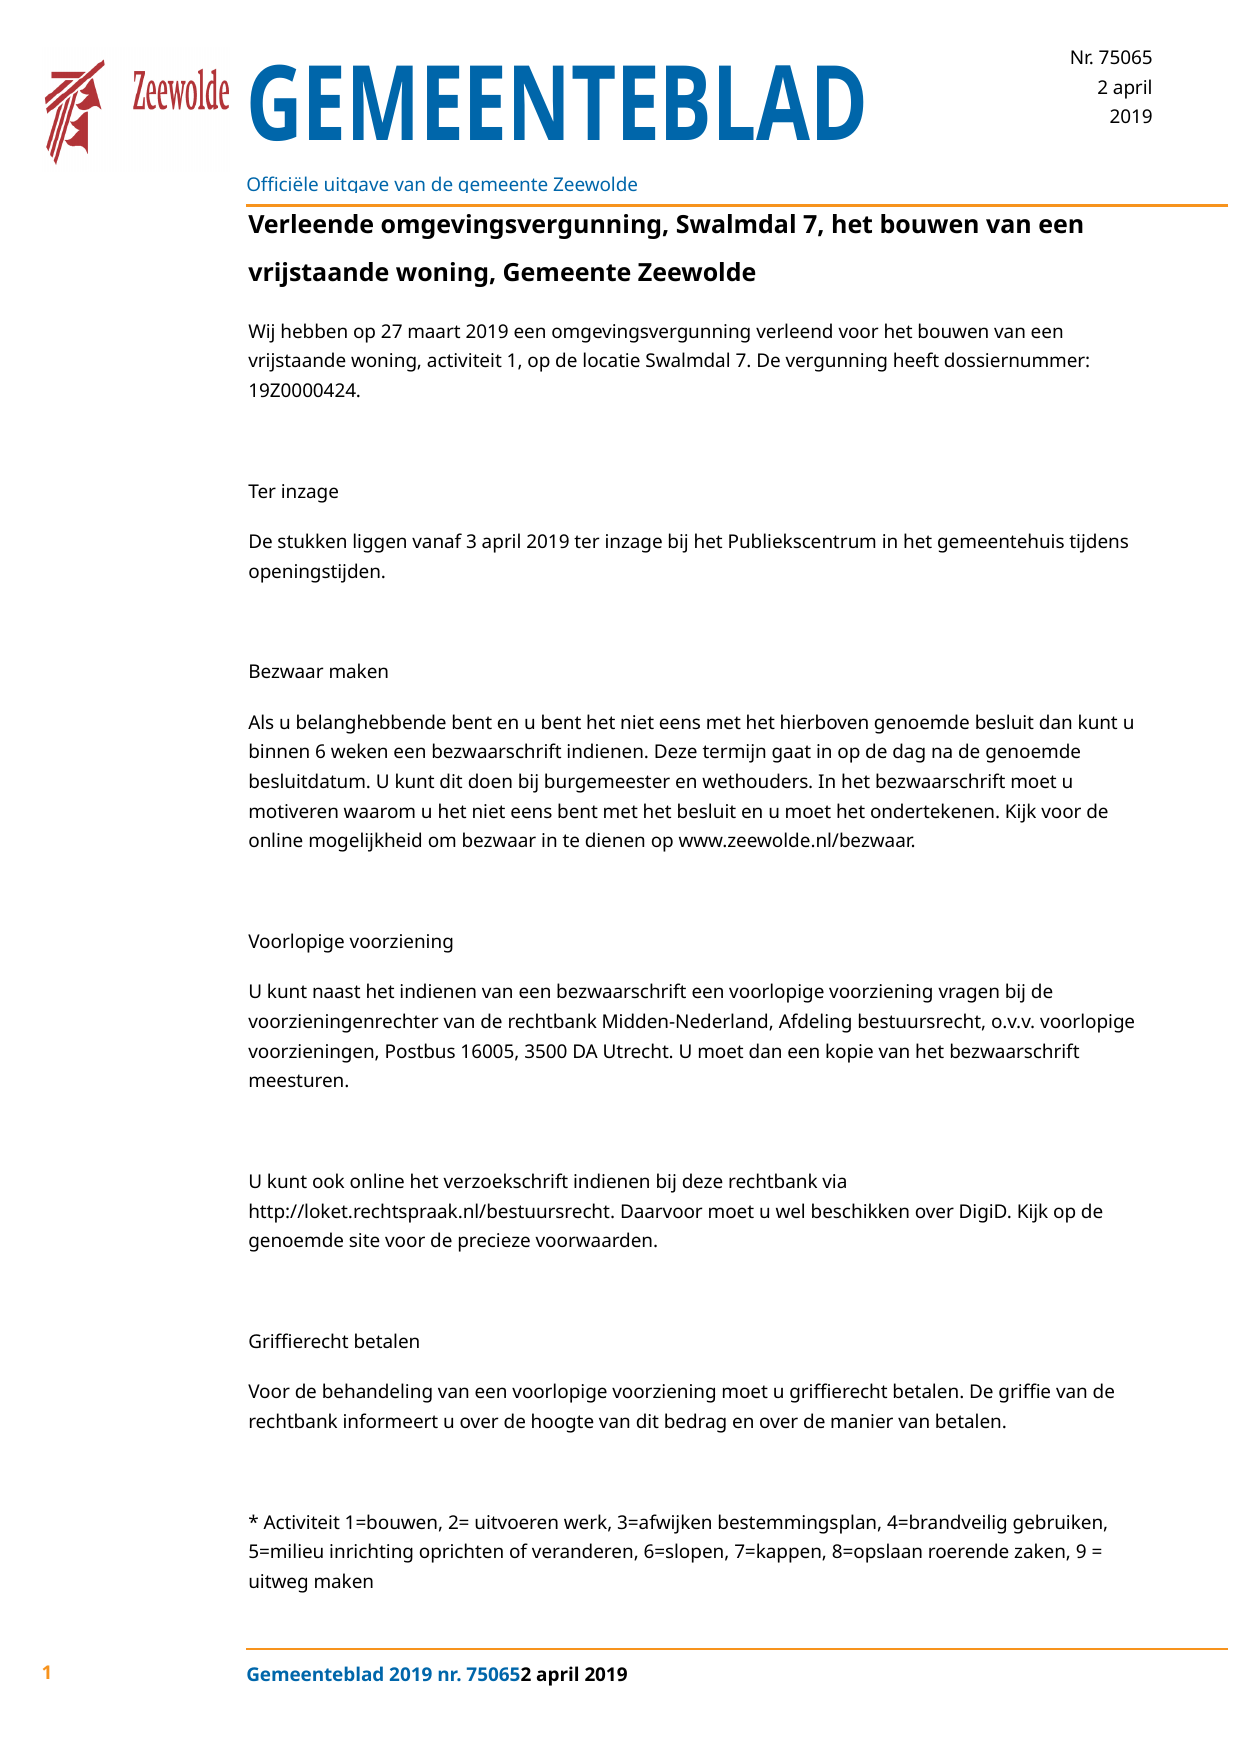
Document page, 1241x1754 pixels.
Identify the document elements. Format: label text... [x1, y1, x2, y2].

text Bezwaar maken [248, 659, 1152, 684]
text * Activiteit 1=bouwen, 2= uitvoeren werk, 3=afwijken bestemmingsplan, 4=brandveilig gebruiken, 5=milieu inrichting oprichten of veranderen, 6=slopen, 7=kappen, 8=opslaan roerende zaken, 9 = uitweg maken [248, 1509, 1152, 1594]
text De stukken liggen vanaf 3 april 2019 ter inzage bij het Publiekscentrum in het gemeentehuis tijdens openingstijden. [248, 528, 1152, 584]
text Voor de behandeling van een voorlopige voorziening moet u griffierecht betalen. De griffie van de rechtbank informeert u over de hoogte van dit bedrag en over de manier van betalen. [248, 1379, 1152, 1434]
text U kunt naast het indienen van een bezwaarschrift een voorlopige voorziening vragen bij de voorzieningenrechter van de rechtbank Midden-Nederland, Afdeling bestuursrecht, o.v.v. voorlopige voorzieningen, Postbus 16005, 3500 DA Utrecht. U moet dan een kopie van het bezwaarschrift meesturen. [248, 979, 1152, 1093]
text Verleende omgevingsvergunning, Swalmdal 7, het bouwen van een vrijstaande woning, Gemeente Zeewolde [248, 207, 1152, 288]
text Als u belanghebbende bent en u bent het niet eens met het hierboven genoemde besluit dan kunt u binnen 6 weken een bezwaarschrift indienen. Deze termijn gaat in op de dag na de genoemde besluitdatum. U kunt dit doen bij burgemeester en wethouders. In het bezwaarschrift moet u motiveren waarom u het niet eens bent met het besluit en u moet het ondertekenen. Kijk voor de online mogelijkheid om bezwaar in te dienen op www.zeewolde.nl/bezwaar. [248, 709, 1152, 853]
text Griffierecht betalen [248, 1328, 1152, 1354]
text Ter inzage [248, 478, 1152, 504]
text U kunt ook online het verzoekschrift indienen bij deze rechtbank via http://loket.rechtspraak.nl/bestuursrecht. Daarvoor moet u wel beschikken over DigiD. Kijk op de genoemde site voor de precieze voorwaarden. [248, 1168, 1152, 1253]
text Wij hebben op 27 maart 2019 een omgevingsvergunning verleend voor het bouwen van een vrijstaande woning, activiteit 1, op de locatie Swalmdal 7. De vergunning heeft dossiernummer: 19Z0000424. [248, 318, 1152, 403]
picture [41, 47, 231, 172]
text Voorlopige voorziening [248, 928, 1152, 954]
